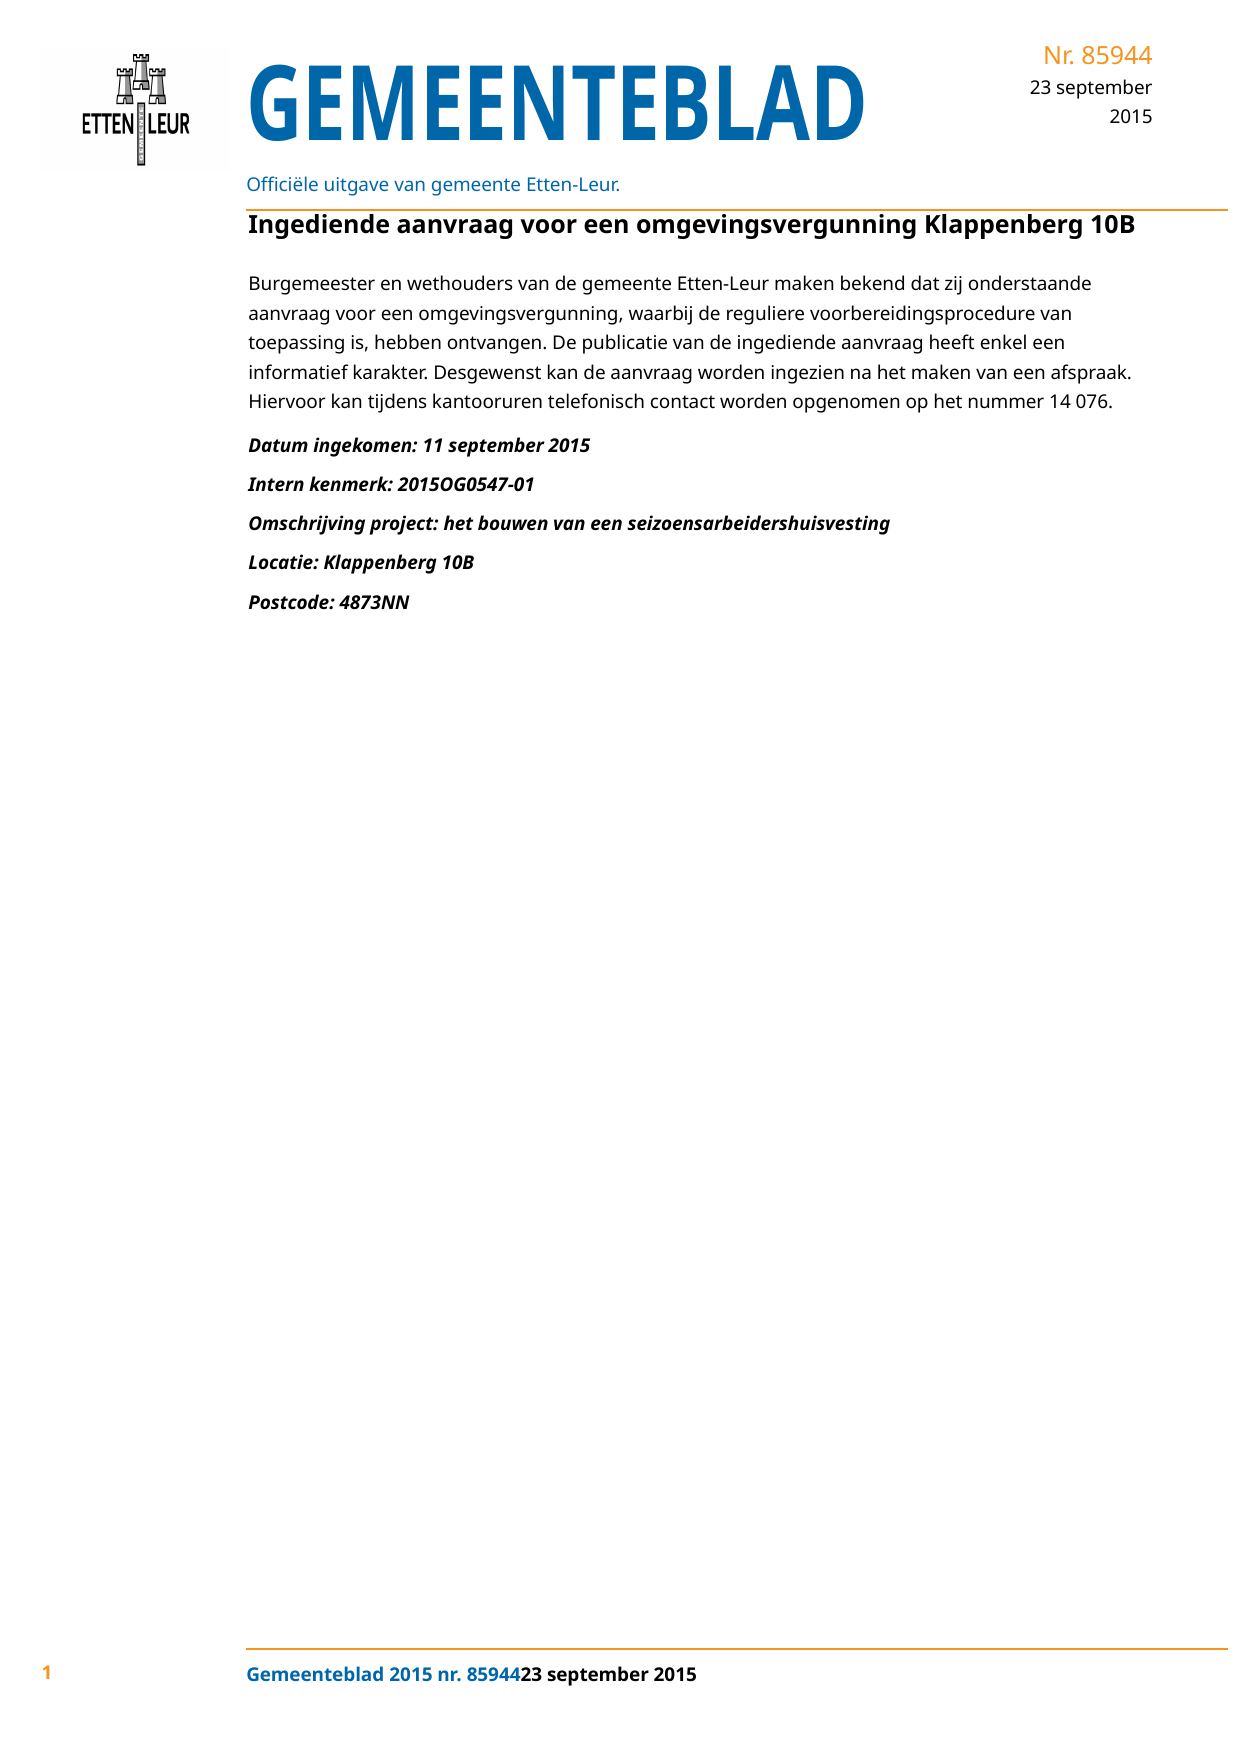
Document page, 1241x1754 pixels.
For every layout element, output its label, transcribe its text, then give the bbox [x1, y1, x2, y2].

picture [41, 47, 231, 172]
text Omschrijving project: het bouwen van een seizoensarbeidershuisvesting [248, 510, 1152, 536]
text Ingediende aanvraag voor een omgevingsvergunning Klappenberg 10B [248, 211, 1152, 241]
text Burgemeester en wethouders van de gemeente Etten-Leur maken bekend dat zij onderstaande aanvraag voor een omgevingsvergunning, waarbij de reguliere voorbereidingsprocedure van toepassing is, hebben ontvangen. De publicatie van de ingediende aanvraag heeft enkel een informatief karakter. Desgewenst kan de aanvraag worden ingezien na het maken van een afspraak. Hiervoor kan tijdens kantooruren telefonisch contact worden opgenomen op het nummer 14 076. [248, 270, 1152, 414]
text Locatie: Klappenberg 10B [248, 549, 1152, 575]
text Datum ingekomen: 11 september 2015 [248, 432, 1152, 457]
text Intern kenmerk: 2015OG0547-01 [248, 471, 1152, 497]
text Postcode: 4873NN [248, 589, 1152, 614]
